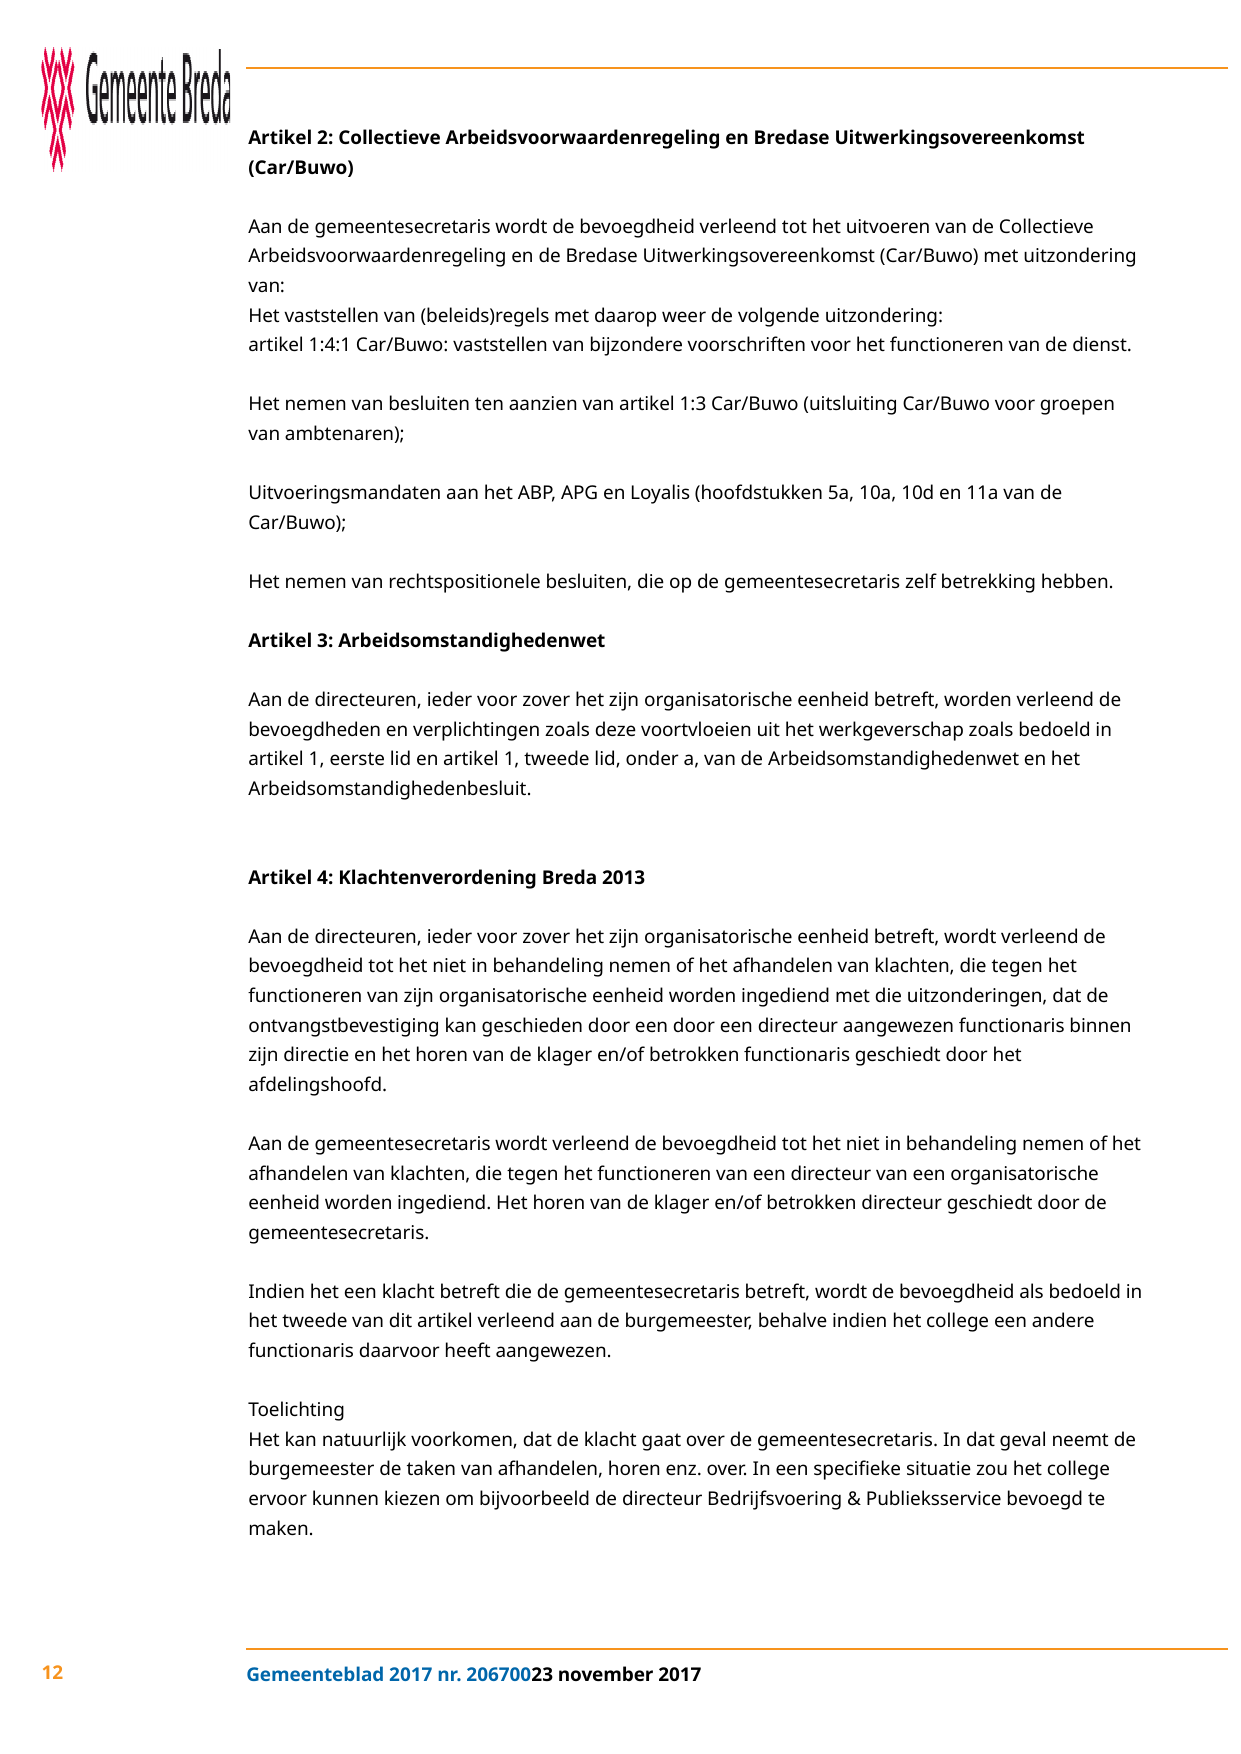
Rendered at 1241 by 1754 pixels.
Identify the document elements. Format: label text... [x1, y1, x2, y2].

text Uitvoeringsmandaten aan het ABP, APG en Loyalis (hoofdstukken 5a, 10a, 10d en 11a van de Car/Buwo); [248, 479, 1152, 535]
text Het kan natuurlijk voorkomen, dat de klacht gaat over de gemeentesecretaris. In dat geval neemt de burgemeester de taken van afhandelen, horen enz. over. In een specifieke situatie zou het college ervoor kunnen kiezen om bijvoorbeeld de directeur Bedrijfsvoering & Publieksservice bevoegd te maken. [248, 1426, 1152, 1541]
text Het vaststellen van (beleids)regels met daarop weer de volgende uitzondering: [248, 302, 1152, 328]
text Het nemen van rechtspositionele besluiten, die op de gemeentesecretaris zelf betrekking hebben. [248, 568, 1152, 594]
text Artikel 4: Klachtenverordening Breda 2013 [248, 864, 1152, 890]
picture [41, 47, 231, 172]
text Aan de gemeentesecretaris wordt verleend de bevoegdheid tot het niet in behandeling nemen of het afhandelen van klachten, die tegen het functioneren van een directeur van een organisatorische eenheid worden ingediend. Het horen van de klager en/of betrokken directeur geschiedt door de gemeentesecretaris. [248, 1130, 1152, 1245]
text Artikel 3: Arbeidsomstandighedenwet [248, 627, 1152, 653]
text Aan de gemeentesecretaris wordt de bevoegdheid verleend tot het uitvoeren van de Collectieve Arbeidsvoorwaardenregeling en de Bredase Uitwerkingsovereenkomst (Car/Buwo) met uitzondering van: [248, 213, 1152, 298]
text artikel 1:4:1 Car/Buwo: vaststellen van bijzondere voorschriften voor het functioneren van de dienst. [248, 331, 1152, 357]
text Aan de directeuren, ieder voor zover het zijn organisatorische eenheid betreft, worden verleend de bevoegdheden en verplichtingen zoals deze voortvloeien uit het werkgeverschap zoals bedoeld in artikel 1, eerste lid en artikel 1, tweede lid, onder a, van de Arbeidsomstandighedenwet en het Arbeidsomstandighedenbesluit. [248, 686, 1152, 801]
text Het nemen van besluiten ten aanzien van artikel 1:3 Car/Buwo (uitsluiting Car/Buwo voor groepen van ambtenaren); [248, 391, 1152, 446]
text Indien het een klacht betreft die de gemeentesecretaris betreft, wordt de bevoegdheid als bedoeld in het tweede van dit artikel verleend aan de burgemeester, behalve indien het college een andere functionaris daarvoor heeft aangewezen. [248, 1278, 1152, 1363]
text Aan de directeuren, ieder voor zover het zijn organisatorische eenheid betreft, wordt verleend de bevoegdheid tot het niet in behandeling nemen of het afhandelen van klachten, die tegen het functioneren van zijn organisatorische eenheid worden ingediend met die uitzonderingen, dat de ontvangstbevestiging kan geschieden door een door een directeur aangewezen functionaris binnen zijn directie en het horen van de klager en/of betrokken functionaris geschiedt door het afdelingshoofd. [248, 923, 1152, 1097]
text Artikel 2: Collectieve Arbeidsvoorwaardenregeling en Bredase Uitwerkingsovereenkomst (Car/Buwo) [248, 124, 1152, 180]
text Toelichting [248, 1396, 1152, 1422]
